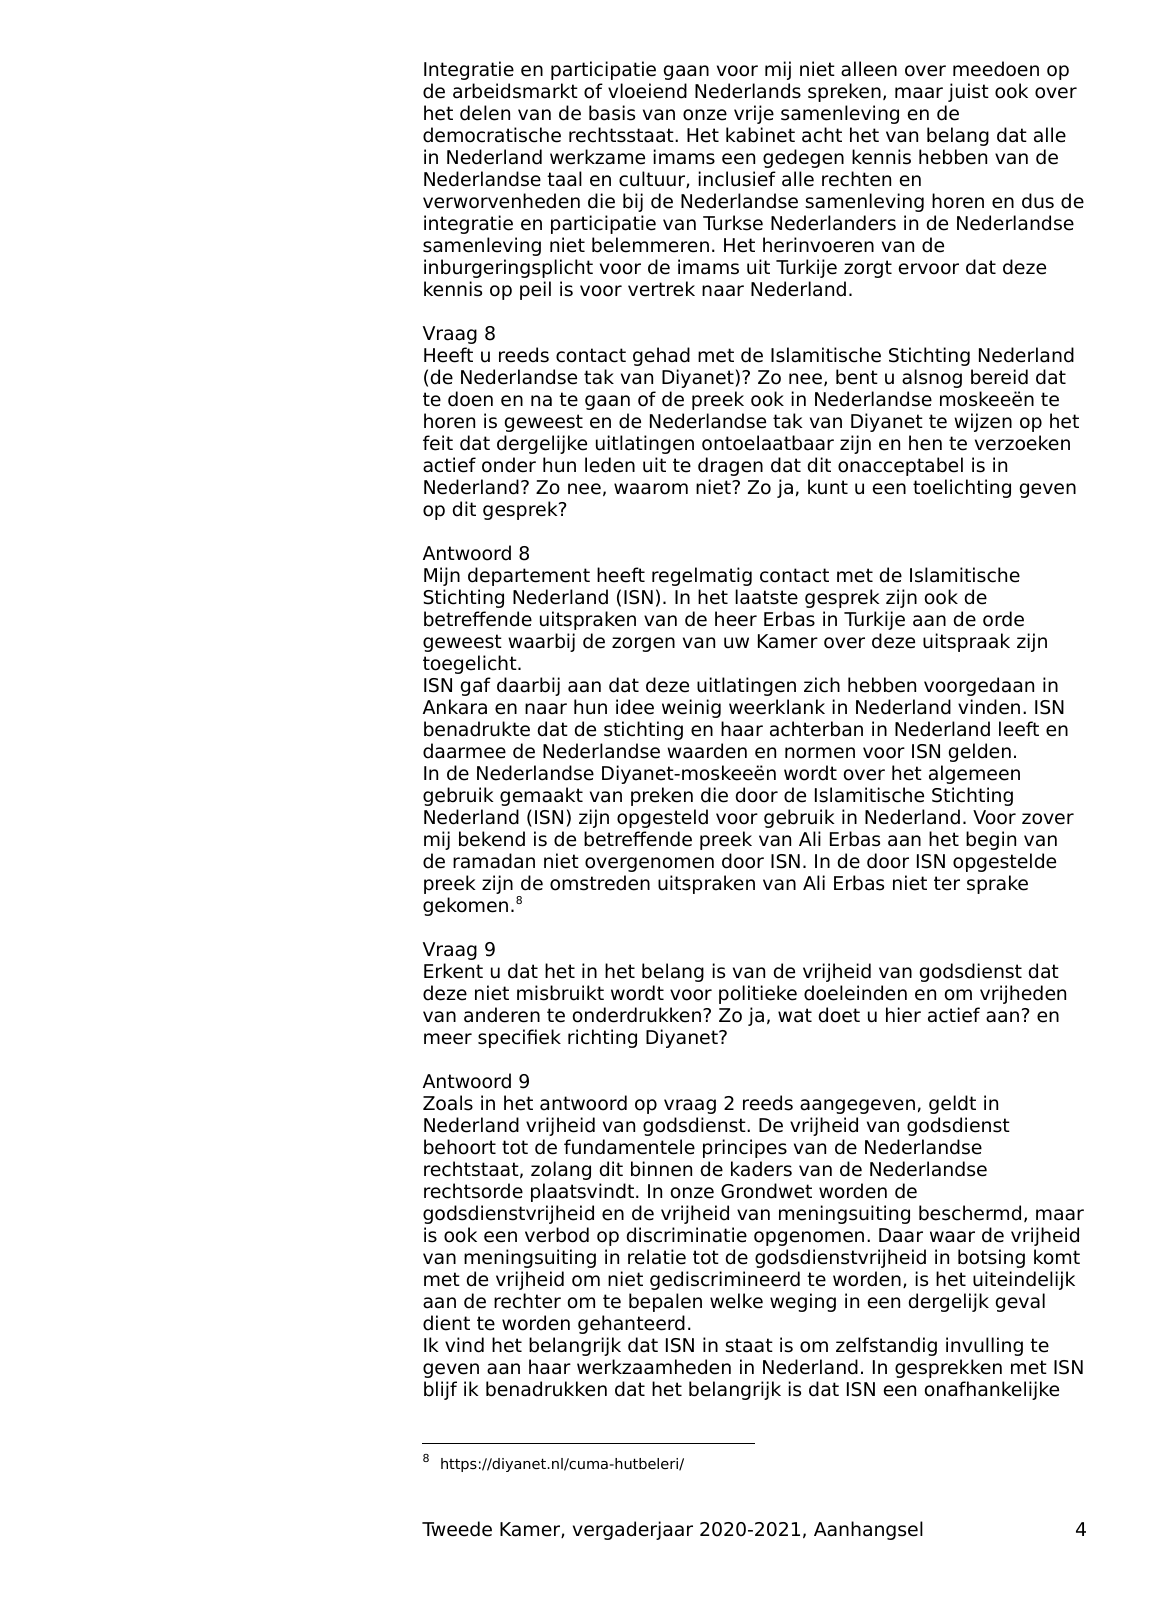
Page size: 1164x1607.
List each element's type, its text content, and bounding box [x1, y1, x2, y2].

text Vraag 9 [422, 939, 1087, 961]
text Ik vind het belangrijk dat ISN in staat is om zelfstandig invulling te geven aan haar werkzaamheden in Nederland. In gesprekken met ISN blijf ik benadrukken dat het belangrijk is dat ISN een onafhankelijke [422, 1335, 1087, 1401]
text Vraag 8 [422, 323, 1087, 345]
text In de Nederlandse Diyanet-moskeeën wordt over het algemeen gebruik gemaakt van preken die door de Islamitische Stichting Nederland (ISN) zijn opgesteld voor gebruik in Nederland. Voor zover mij bekend is de betreffende preek van Ali Erbas aan het begin van de ramadan niet overgenomen door ISN. In de door ISN opgestelde preek zijn de omstreden uitspraken van Ali Erbas niet ter sprake gekomen. [422, 763, 1087, 917]
text Mijn departement heeft regelmatig contact met de Islamitische Stichting Nederland (ISN). In het laatste gesprek zijn ook de betreffende uitspraken van de heer Erbas in Turkije aan de orde geweest waarbij de zorgen van uw Kamer over deze uitspraak zijn toegelicht. [422, 565, 1087, 675]
text Integratie en participatie gaan voor mij niet alleen over meedoen op de arbeidsmarkt of vloeiend Nederlands spreken, maar juist ook over het delen van de basis van onze vrije samenleving en de democratische rechtsstaat. Het kabinet acht het van belang dat alle in Nederland werkzame imams een gedegen kennis hebben van de Nederlandse taal en cultuur, inclusief alle rechten en verworvenheden die bij de Nederlandse samenleving horen en dus de integratie en participatie van Turkse Nederlanders in de Nederlandse samenleving niet belemmeren. Het herinvoeren van de inburgeringsplicht voor de imams uit Turkije zorgt ervoor dat deze kennis op peil is voor vertrek naar Nederland. [422, 59, 1087, 301]
text ISN gaf daarbij aan dat deze uitlatingen zich hebben voorgedaan in Ankara en naar hun idee weinig weerklank in Nederland vinden. ISN benadrukte dat de stichting en haar achterban in Nederland leeft en daarmee de Nederlandse waarden en normen voor ISN gelden. [422, 675, 1087, 763]
text Heeft u reeds contact gehad met de Islamitische Stichting Nederland (de Nederlandse tak van Diyanet)? Zo nee, bent u alsnog bereid dat te doen en na te gaan of de preek ook in Nederlandse moskeeën te horen is geweest en de Nederlandse tak van Diyanet te wijzen op het feit dat dergelijke uitlatingen ontoelaatbaar zijn en hen te verzoeken actief onder hun leden uit te dragen dat dit onacceptabel is in Nederland? Zo nee, waarom niet? Zo ja, kunt u een toelichting geven op dit gesprek? [422, 345, 1087, 521]
text Antwoord 8 [422, 543, 1087, 565]
text Antwoord 9 [422, 1071, 1087, 1093]
text https://diyanet.nl/cuma-hutbeleri/ [422, 1452, 1087, 1474]
text Zoals in het antwoord op vraag 2 reeds aangegeven, geldt in Nederland vrijheid van godsdienst. De vrijheid van godsdienst behoort tot de fundamentele principes van de Nederlandse rechtstaat, zolang dit binnen de kaders van de Nederlandse rechtsorde plaatsvindt. In onze Grondwet worden de godsdienstvrijheid en de vrijheid van meningsuiting beschermd, maar is ook een verbod op discriminatie opgenomen. Daar waar de vrijheid van meningsuiting in relatie tot de godsdienstvrijheid in botsing komt met de vrijheid om niet gediscrimineerd te worden, is het uiteindelijk aan de rechter om te bepalen welke weging in een dergelijk geval dient te worden gehanteerd. [422, 1093, 1087, 1335]
text Erkent u dat het in het belang is van de vrijheid van godsdienst dat deze niet misbruikt wordt voor politieke doeleinden en om vrijheden van anderen te onderdrukken? Zo ja, wat doet u hier actief aan? en meer specifiek richting Diyanet? [422, 961, 1087, 1049]
